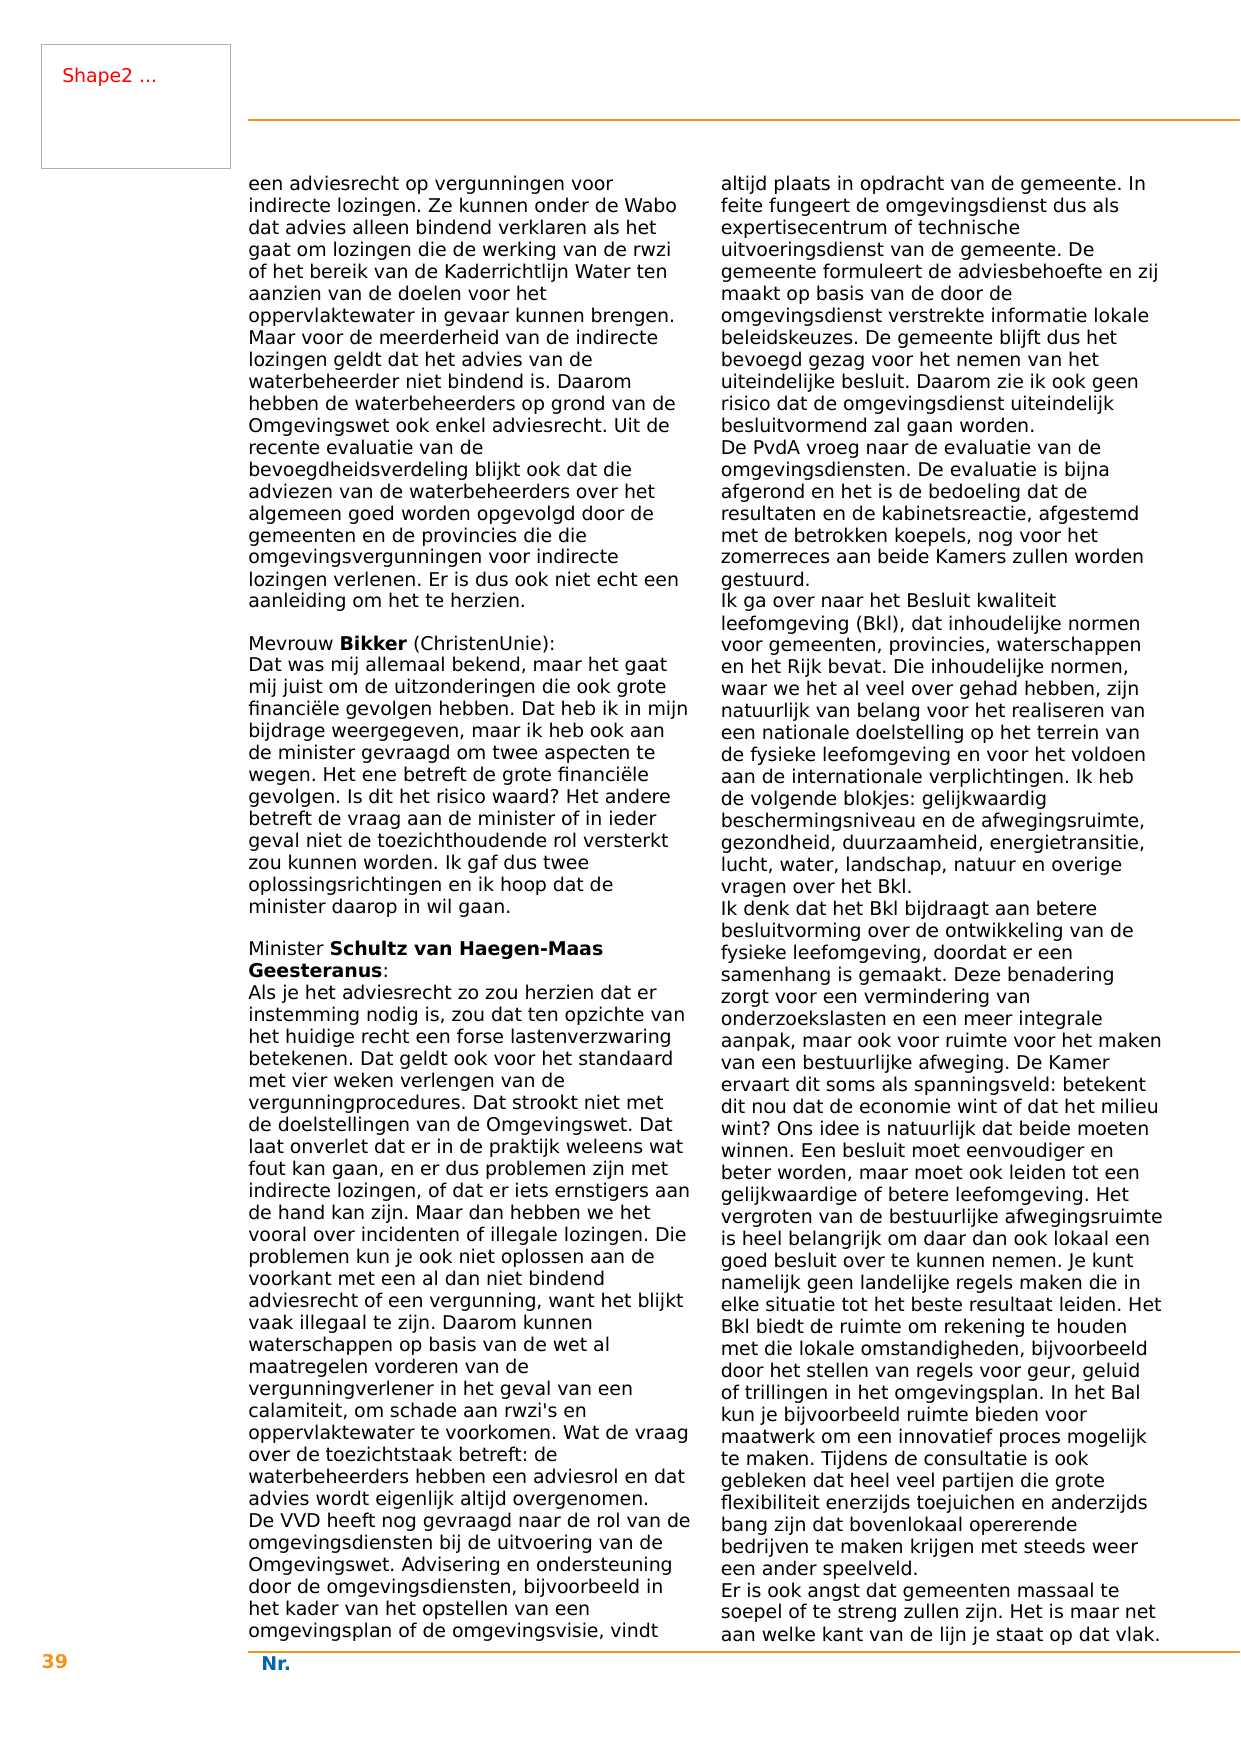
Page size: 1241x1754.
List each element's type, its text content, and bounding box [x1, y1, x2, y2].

text altijd plaats in opdracht van de gemeente. In feite fungeert de omgevingsdienst dus als expertisecentrum of technische uitvoeringsdienst van de gemeente. De gemeente formuleert de adviesbehoefte en zij maakt op basis van de door de omgevingsdienst verstrekte informatie lokale beleidskeuzes. De gemeente blijft dus het bevoegd gezag voor het nemen van het uiteindelijke besluit. Daarom zie ik ook geen risico dat de omgevingsdienst uiteindelijk besluitvormend zal gaan worden. [721, 173, 1163, 437]
text Als je het adviesrecht zo zou herzien dat er instemming nodig is, zou dat ten opzichte van het huidige recht een forse lastenverzwaring betekenen. Dat geldt ook voor het standaard met vier weken verlengen van de vergunningprocedures. Dat strookt niet met de doelstellingen van de Omgevingswet. Dat laat onverlet dat er in de praktijk weleens wat fout kan gaan, en er dus problemen zijn met indirecte lozingen, of dat er iets ernstigers aan de hand kan zijn. Maar dan hebben we het vooral over incidenten of illegale lozingen. Die problemen kun je ook niet oplossen aan de voorkant met een al dan niet bindend adviesrecht of een vergunning, want het blijkt vaak illegaal te zijn. Daarom kunnen waterschappen op basis van de wet al maatregelen vorderen van de vergunningverlener in het geval van een calamiteit, om schade aan rwzi's en oppervlaktewater te voorkomen. Wat de vraag over de toezichtstaak betreft: de waterbeheerders hebben een adviesrol en dat advies wordt eigenlijk altijd overgenomen. [248, 982, 691, 1509]
text Minister Schultz van Haegen-Maas Geesteranus: [248, 938, 691, 982]
text Ik ga over naar het Besluit kwaliteit leefomgeving (Bkl), dat inhoudelijke normen voor gemeenten, provincies, waterschappen en het Rijk bevat. Die inhoudelijke normen, waar we het al veel over gehad hebben, zijn natuurlijk van belang voor het realiseren van een nationale doelstelling op het terrein van de fysieke leefomgeving en voor het voldoen aan de internationale verplichtingen. Ik heb de volgende blokjes: gelijkwaardig beschermingsniveau en de afwegingsruimte, gezondheid, duurzaamheid, energietransitie, lucht, water, landschap, natuur en overige vragen over het Bkl. [721, 590, 1163, 898]
text De VVD heeft nog gevraagd naar de rol van de omgevingsdiensten bij de uitvoering van de Omgevingswet. Advisering en ondersteuning door de omgevingsdiensten, bijvoorbeeld in het kader van het opstellen van een omgevingsplan of de omgevingsvisie, vindt [248, 1509, 691, 1641]
text De PvdA vroeg naar de evaluatie van de omgevingsdiensten. De evaluatie is bijna afgerond en het is de bedoeling dat de resultaten en de kabinetsreactie, afgestemd met de betrokken koepels, nog voor het zomerreces aan beide Kamers zullen worden gestuurd. [721, 437, 1163, 590]
text Dat was mij allemaal bekend, maar het gaat mij juist om de uitzonderingen die ook grote financiële gevolgen hebben. Dat heb ik in mijn bijdrage weergegeven, maar ik heb ook aan de minister gevraagd om twee aspecten te wegen. Het ene betreft de grote financiële gevolgen. Is dit het risico waard? Het andere betreft de vraag aan de minister of in ieder geval niet de toezichthoudende rol versterkt zou kunnen worden. Ik gaf dus twee oplossingsrichtingen en ik hoop dat de minister daarop in wil gaan. [248, 654, 691, 918]
text Er is ook angst dat gemeenten massaal te soepel of te streng zullen zijn. Het is maar net aan welke kant van de lijn je staat op dat vlak. [721, 1579, 1163, 1645]
text een adviesrecht op vergunningen voor indirecte lozingen. Ze kunnen onder de Wabo dat advies alleen bindend verklaren als het gaat om lozingen die de werking van de rwzi of het bereik van de Kaderrichtlijn Water ten aanzien van de doelen voor het oppervlaktewater in gevaar kunnen brengen. Maar voor de meerderheid van de indirecte lozingen geldt dat het advies van de waterbeheerder niet bindend is. Daarom hebben de waterbeheerders op grond van de Omgevingswet ook enkel adviesrecht. Uit de recente evaluatie van de bevoegdheidsverdeling blijkt ook dat die adviezen van de waterbeheerders over het algemeen goed worden opgevolgd door de gemeenten en de provincies die die omgevingsvergunningen voor indirecte lozingen verlenen. Er is dus ook niet echt een aanleiding om het te herzien. [248, 173, 691, 612]
text Ik denk dat het Bkl bijdraagt aan betere besluitvorming over de ontwikkeling van de fysieke leefomgeving, doordat er een samenhang is gemaakt. Deze benadering zorgt voor een vermindering van onderzoekslasten en een meer integrale aanpak, maar ook voor ruimte voor het maken van een bestuurlijke afweging. De Kamer ervaart dit soms als spanningsveld: betekent dit nou dat de economie wint of dat het milieu wint? Ons idee is natuurlijk dat beide moeten winnen. Een besluit moet eenvoudiger en beter worden, maar moet ook leiden tot een gelijkwaardige of betere leefomgeving. Het vergroten van de bestuurlijke afwegingsruimte is heel belangrijk om daar dan ook lokaal een goed besluit over te kunnen nemen. Je kunt namelijk geen landelijke regels maken die in elke situatie tot het beste resultaat leiden. Het Bkl biedt de ruimte om rekening te houden met die lokale omstandigheden, bijvoorbeeld door het stellen van regels voor geur, geluid of trillingen in het omgevingsplan. In het Bal kun je bijvoorbeeld ruimte bieden voor maatwerk om een innovatief proces mogelijk te maken. Tijdens de consultatie is ook gebleken dat heel veel partijen die grote flexibiliteit enerzijds toejuichen en anderzijds bang zijn dat bovenlokaal opererende bedrijven te maken krijgen met steeds weer een ander speelveld. [721, 898, 1163, 1579]
text Mevrouw Bikker (ChristenUnie): [248, 632, 691, 654]
